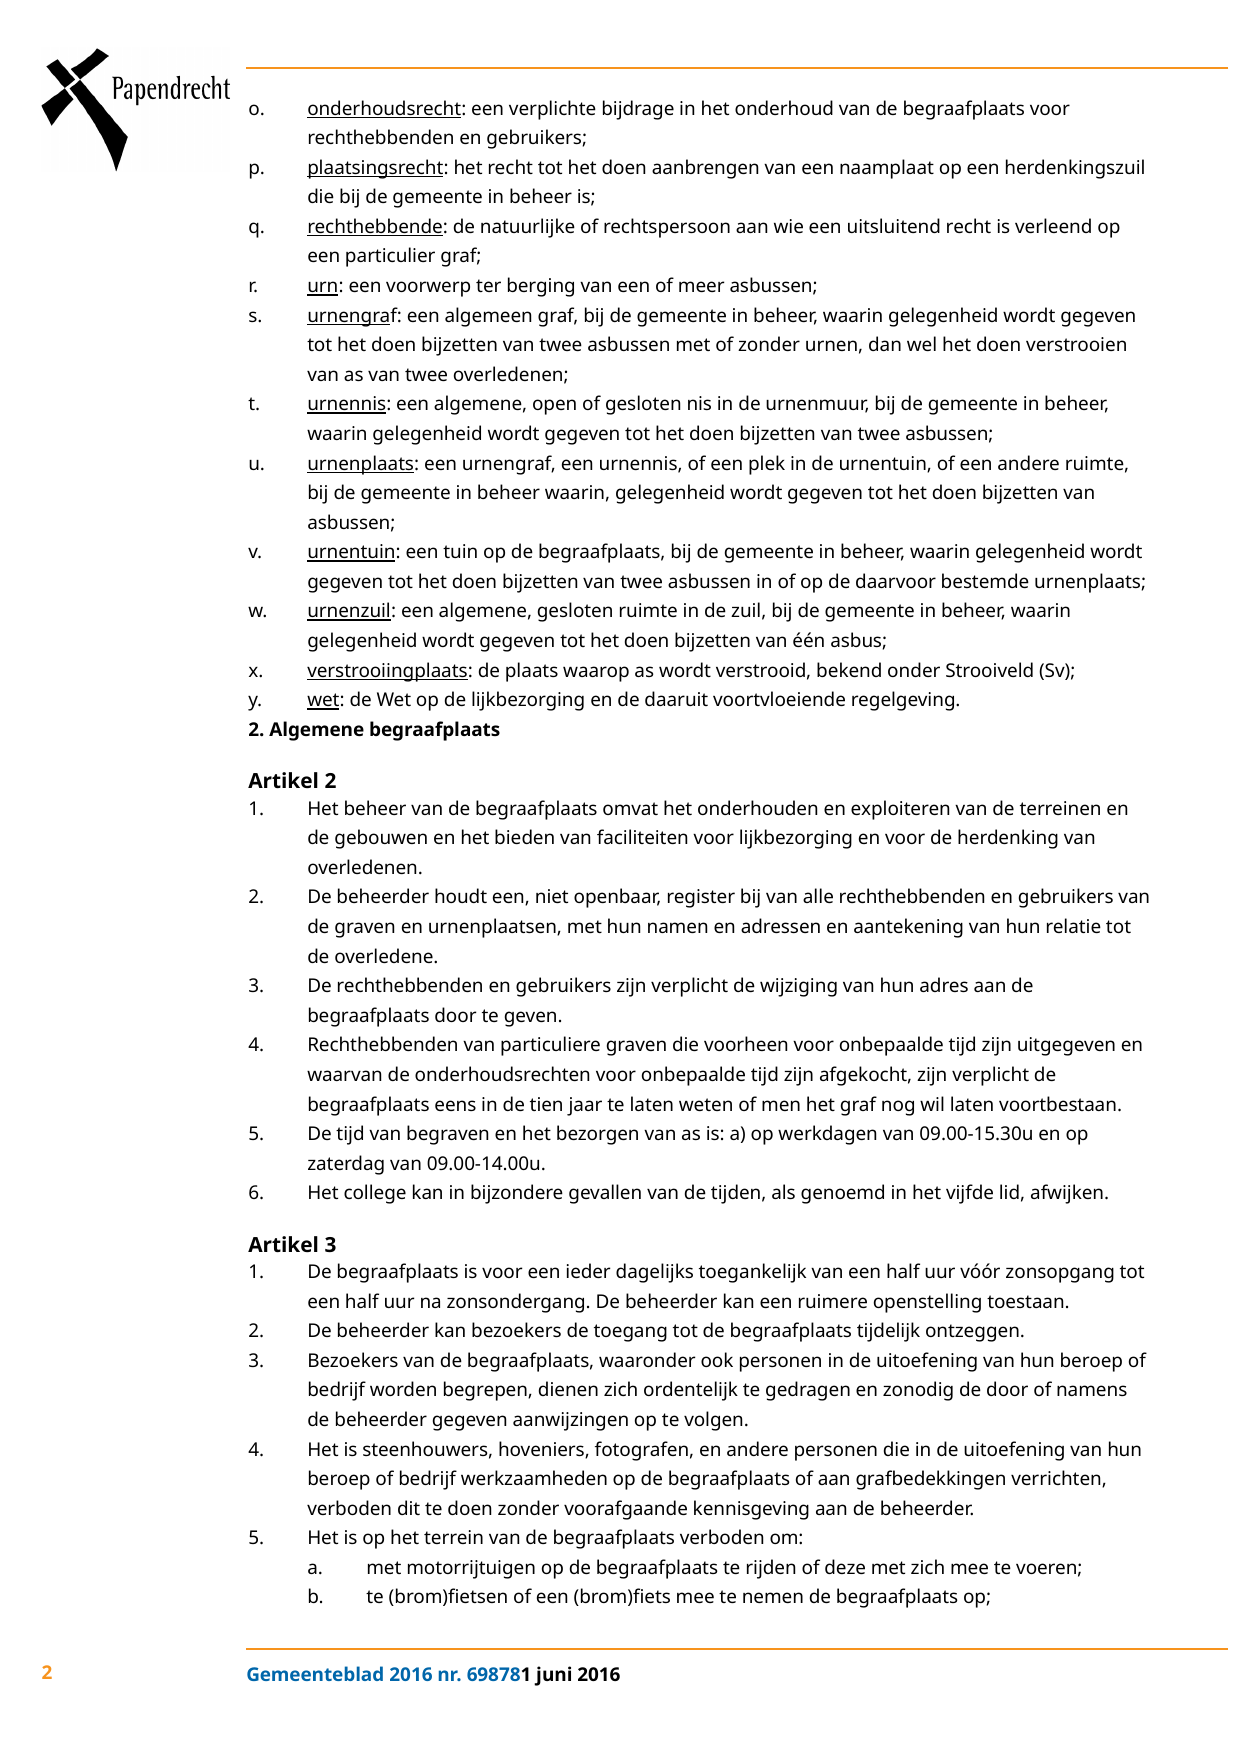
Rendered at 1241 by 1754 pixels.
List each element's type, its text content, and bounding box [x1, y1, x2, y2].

list wet: de Wet op de lijkbezorging en de daaruit voortvloeiende regelgeving. [248, 686, 1152, 712]
list De rechthebbenden en gebruikers zijn verplicht de wijziging van hun adres aan de begraafplaats door te geven. [248, 972, 1152, 1028]
text Artikel 2 [248, 766, 1152, 795]
list Het college kan in bijzondere gevallen van de tijden, als genoemd in het vijfde lid, afwijken. [248, 1179, 1152, 1205]
text Artikel 3 [248, 1230, 1152, 1258]
list te (brom)fietsen of een (brom)fiets mee te nemen de begraafplaats op; [307, 1584, 1152, 1609]
list rechthebbende: de natuurlijke of rechtspersoon aan wie een uitsluitend recht is verleend op een particulier graf; [248, 213, 1152, 268]
list De beheerder kan bezoekers de toegang tot de begraafplaats tijdelijk ontzeggen. [248, 1317, 1152, 1343]
list Het is op het terrein van de begraafplaats verboden om: [248, 1524, 1152, 1550]
list urnentuin: een tuin op de begraafplaats, bij de gemeente in beheer, waarin gelegenheid wordt gegeven tot het doen bijzetten van twee asbussen in of op de daarvoor bestemde urnenplaats; [248, 538, 1152, 594]
list urnenzuil: een algemene, gesloten ruimte in de zuil, bij de gemeente in beheer, waarin gelegenheid wordt gegeven tot het doen bijzetten van één asbus; [248, 598, 1152, 653]
list De beheerder houdt een, niet openbaar, register bij van alle rechthebbenden en gebruikers van de graven en urnenplaatsen, met hun namen en adressen en aantekening van hun relatie tot de overledene. [248, 884, 1152, 968]
list met motorrijtuigen op de begraafplaats te rijden of deze met zich mee te voeren; [307, 1554, 1152, 1580]
list Het is steenhouwers, hoveniers, fotografen, en andere personen die in de uitoefening van hun beroep of bedrijf werkzaamheden op de begraafplaats of aan grafbedekkingen verrichten, verboden dit te doen zonder voorafgaande kennisgeving aan de beheerder. [248, 1436, 1152, 1521]
list De begraafplaats is voor een ieder dagelijks toegankelijk van een half uur vóór zonsopgang tot een half uur na zonsondergang. De beheerder kan een ruimere openstelling toestaan. [248, 1258, 1152, 1314]
list onderhoudsrecht: een verplichte bijdrage in het onderhoud van de begraafplaats voor rechthebbenden en gebruikers; [248, 95, 1152, 150]
list De tijd van begraven en het bezorgen van as is: a) op werkdagen van 09.00-15.30u en op zaterdag van 09.00-14.00u. [248, 1120, 1152, 1176]
list Bezoekers van de begraafplaats, waaronder ook personen in de uitoefening van hun beroep of bedrijf worden begrepen, dienen zich ordentelijk te gedragen en zonodig de door of namens de beheerder gegeven aanwijzingen op te volgen. [248, 1347, 1152, 1432]
list plaatsingsrecht: het recht tot het doen aanbrengen van een naamplaat op een herdenkingszuil die bij de gemeente in beheer is; [248, 154, 1152, 209]
list verstrooiingplaats: de plaats waarop as wordt verstrooid, bekend onder Strooiveld (Sv); [248, 657, 1152, 683]
list urn: een voorwerp ter berging van een of meer asbussen; [248, 272, 1152, 298]
list Het beheer van de begraafplaats omvat het onderhouden en exploiteren van de terreinen en de gebouwen en het bieden van faciliteiten voor lijkbezorging en voor de herdenking van overledenen. [248, 795, 1152, 880]
text 2. Algemene begraafplaats [248, 716, 1152, 742]
list urnenplaats: een urnengraf, een urnennis, of een plek in de urnentuin, of een andere ruimte, bij de gemeente in beheer waarin, gelegenheid wordt gegeven tot het doen bijzetten van asbussen; [248, 450, 1152, 535]
picture [41, 47, 231, 172]
list Rechthebbenden van particuliere graven die voorheen voor onbepaalde tijd zijn uitgegeven en waarvan de onderhoudsrechten voor onbepaalde tijd zijn afgekocht, zijn verplicht de begraafplaats eens in de tien jaar te laten weten of men het graf nog wil laten voortbestaan. [248, 1032, 1152, 1116]
list urnengraf: een algemeen graf, bij de gemeente in beheer, waarin gelegenheid wordt gegeven tot het doen bijzetten van twee asbussen met of zonder urnen, dan wel het doen verstrooien van as van twee overledenen; [248, 302, 1152, 387]
list urnennis: een algemene, open of gesloten nis in de urnenmuur, bij de gemeente in beheer, waarin gelegenheid wordt gegeven tot het doen bijzetten van twee asbussen; [248, 391, 1152, 446]
